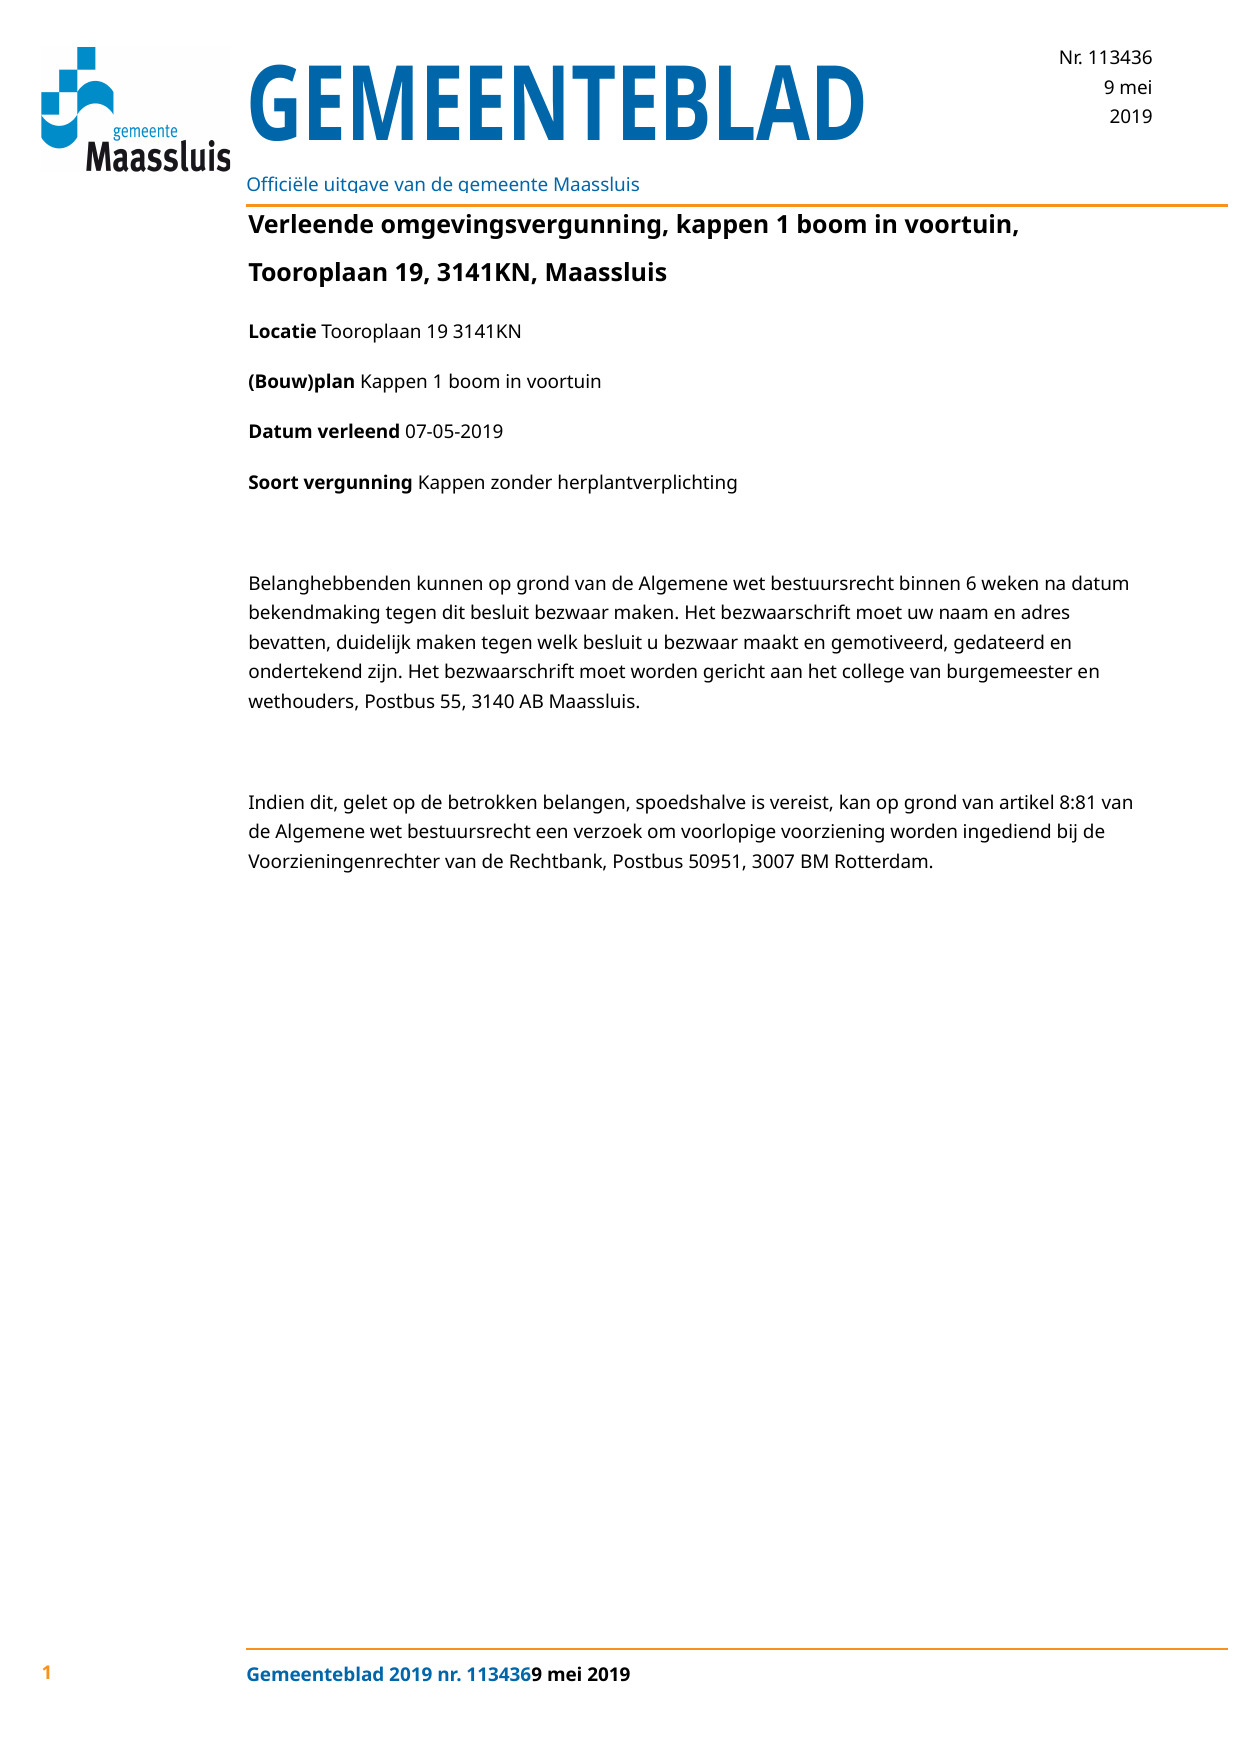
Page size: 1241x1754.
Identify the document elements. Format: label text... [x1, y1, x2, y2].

text Locatie Tooroplaan 19 3141KN [248, 318, 1152, 344]
text Belanghebbenden kunnen op grond van de Algemene wet bestuursrecht binnen 6 weken na datum bekendmaking tegen dit besluit bezwaar maken. Het bezwaarschrift moet uw naam en adres bevatten, duidelijk maken tegen welk besluit u bezwaar maakt en gemotiveerd, gedateerd en ondertekend zijn. Het bezwaarschrift moet worden gericht aan het college van burgemeester en wethouders, Postbus 55, 3140 AB Maassluis. [248, 570, 1152, 714]
text Indien dit, gelet op de betrokken belangen, spoedshalve is vereist, kan op grond van artikel 8:81 van de Algemene wet bestuursrecht een verzoek om voorlopige voorziening worden ingediend bij de Voorzieningenrechter van de Rechtbank, Postbus 50951, 3007 BM Rotterdam. [248, 789, 1152, 874]
text (Bouw)plan Kappen 1 boom in voortuin [248, 368, 1152, 394]
picture [41, 47, 231, 172]
text Verleende omgevingsvergunning, kappen 1 boom in voortuin, Tooroplaan 19, 3141KN, Maassluis [248, 207, 1152, 288]
text Datum verleend 07-05-2019 [248, 419, 1152, 444]
picture [41, 47, 77, 92]
text Soort vergunning Kappen zonder herplantverplichting [248, 469, 1152, 495]
